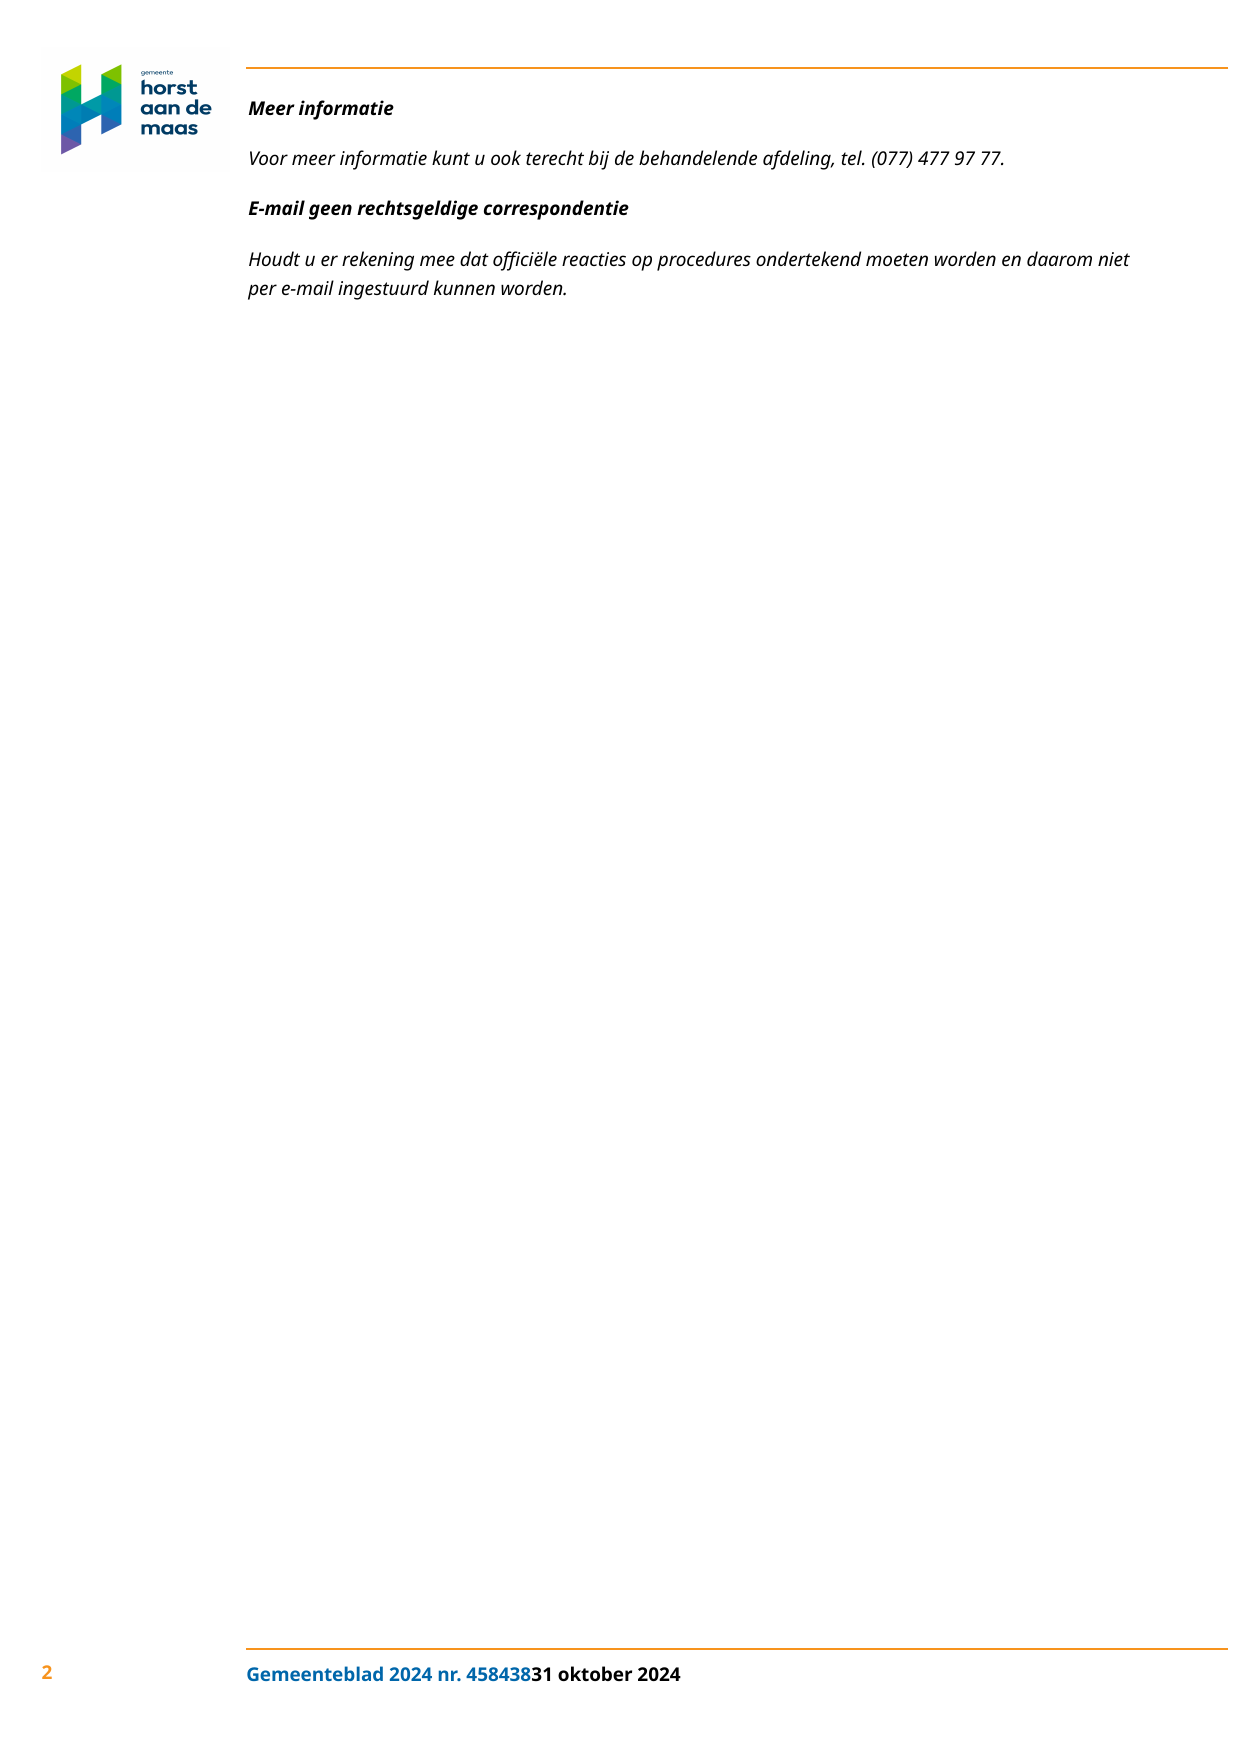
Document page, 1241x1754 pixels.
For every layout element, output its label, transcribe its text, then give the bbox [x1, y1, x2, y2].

text Houdt u er rekening mee dat officiële reacties op procedures ondertekend moeten worden en daarom niet per e-mail ingestuurd kunnen worden. [248, 246, 1152, 301]
text Voor meer informatie kunt u ook terecht bij de behandelende afdeling, tel. (077) 477 97 77. [248, 145, 1152, 171]
text E-mail geen rechtsgeldige correspondentie [248, 196, 1152, 221]
text Meer informatie [248, 95, 1152, 121]
picture [41, 47, 231, 172]
